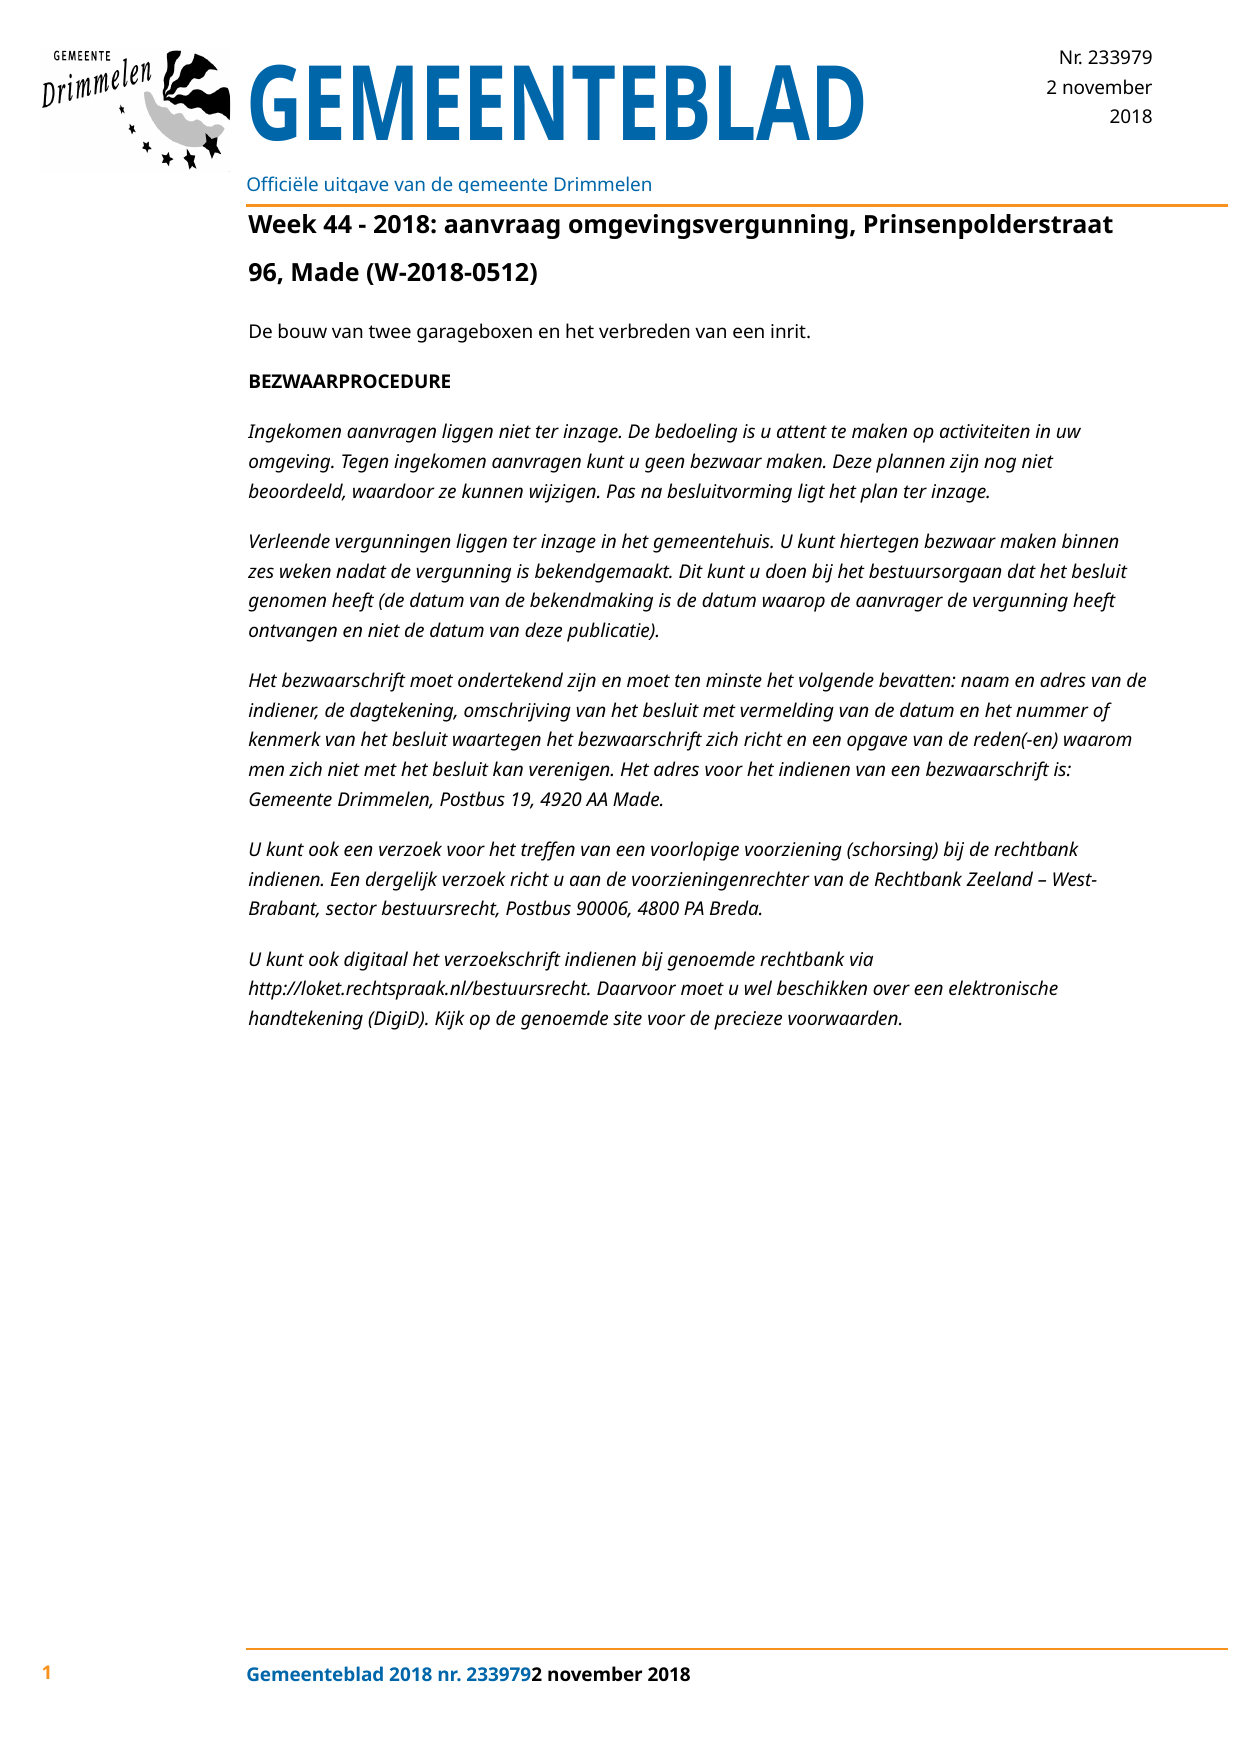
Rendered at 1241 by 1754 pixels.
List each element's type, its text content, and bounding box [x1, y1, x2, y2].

text BEZWAARPROCEDURE [248, 368, 1152, 394]
text U kunt ook digitaal het verzoekschrift indienen bij genoemde rechtbank via http://loket.rechtspraak.nl/bestuursrecht. Daarvoor moet u wel beschikken over een elektronische handtekening (DigiD). Kijk op de genoemde site voor de precieze voorwaarden. [248, 946, 1152, 1031]
text De bouw van twee garageboxen en het verbreden van een inrit. [248, 318, 1152, 344]
text Ingekomen aanvragen liggen niet ter inzage. De bedoeling is u attent te maken op activiteiten in uw omgeving. Tegen ingekomen aanvragen kunt u geen bezwaar maken. Deze plannen zijn nog niet beoordeeld, waardoor ze kunnen wijzigen. Pas na besluitvorming ligt het plan ter inzage. [248, 419, 1152, 504]
picture [41, 47, 231, 172]
text Week 44 - 2018: aanvraag omgevingsvergunning, Prinsenpolderstraat 96, Made (W-2018-0512) [248, 207, 1152, 288]
text Het bezwaarschrift moet ondertekend zijn en moet ten minste het volgende bevatten: naam en adres van de indiener, de dagtekening, omschrijving van het besluit met vermelding van de datum en het nummer of kenmerk van het besluit waartegen het bezwaarschrift zich richt en een opgave van de reden(-en) waarom men zich niet met het besluit kan verenigen. Het adres voor het indienen van een bezwaarschrift is: Gemeente Drimmelen, Postbus 19, 4920 AA Made. [248, 667, 1152, 812]
text U kunt ook een verzoek voor het treffen van een voorlopige voorziening (schorsing) bij de rechtbank indienen. Een dergelijk verzoek richt u aan de voorzieningenrechter van de Rechtbank Zeeland – West-Brabant, sector bestuursrecht, Postbus 90006, 4800 PA Breda. [248, 836, 1152, 921]
text Verleende vergunningen liggen ter inzage in het gemeentehuis. U kunt hiertegen bezwaar maken binnen zes weken nadat de vergunning is bekendgemaakt. Dit kunt u doen bij het bestuursorgaan dat het besluit genomen heeft (de datum van de bekendmaking is de datum waarop de aanvrager de vergunning heeft ontvangen en niet de datum van deze publicatie). [248, 528, 1152, 643]
